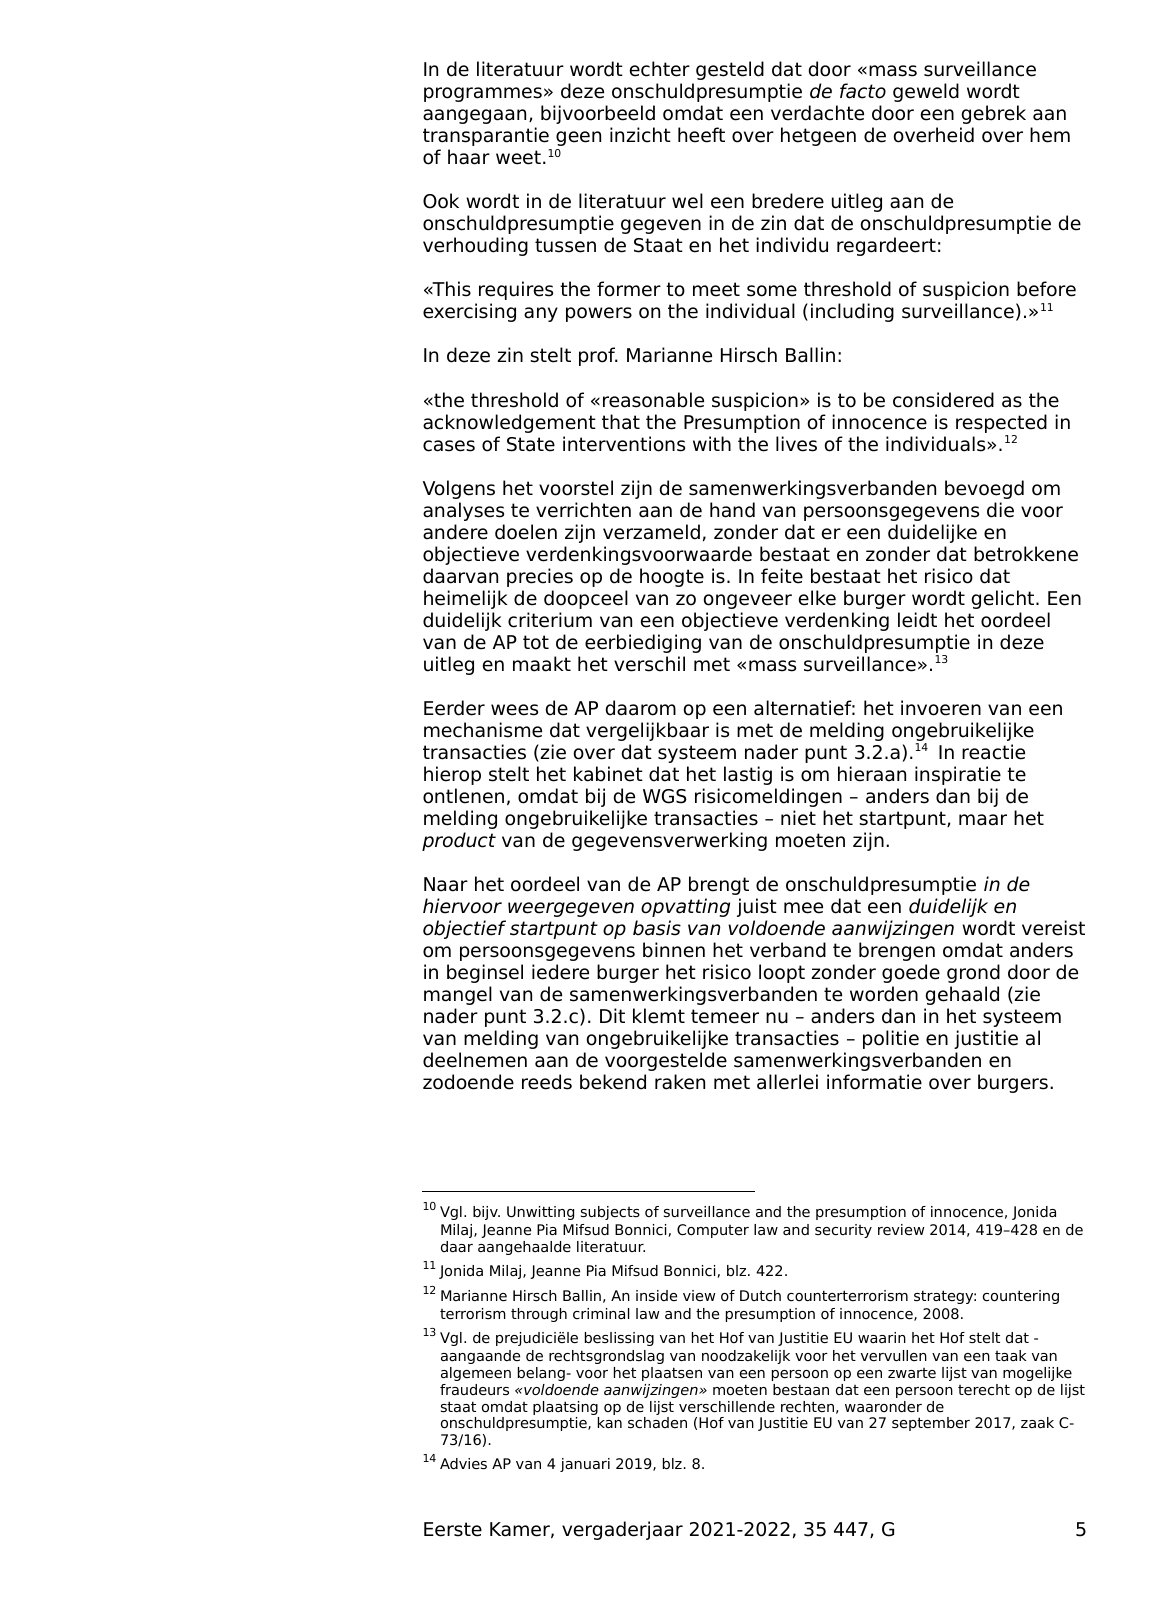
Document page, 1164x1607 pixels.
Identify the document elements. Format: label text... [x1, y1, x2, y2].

text Jonida Milaj, Jeanne Pia Mifsud Bonnici, blz. 422. [422, 1259, 1087, 1281]
text Advies AP van 4 januari 2019, blz. 8. [422, 1452, 1087, 1474]
text Marianne Hirsch Ballin, An inside view of Dutch counterterrorism strategy: countering terrorism through criminal law and the presumption of innocence, 2008. [422, 1284, 1087, 1323]
text Volgens het voorstel zijn de samenwerkingsverbanden bevoegd om analyses te verrichten aan de hand van persoonsgegevens die voor andere doelen zijn verzameld, zonder dat er een duidelijke en objectieve verdenkingsvoorwaarde bestaat en zonder dat betrokkene daarvan precies op de hoogte is. In feite bestaat het risico dat heimelijk de doopceel van zo ongeveer elke burger wordt gelicht. Een duidelijk criterium van een objectieve verdenking leidt het oordeel van de AP tot de eerbiediging van de onschuldpresumptie in deze uitleg en maakt het verschil met «mass surveillance». [422, 478, 1087, 676]
text Vgl. bijv. Unwitting subjects of surveillance and the presumption of innocence, Jonida Milaj, Jeanne Pia Mifsud Bonnici, Computer law and security review 2014, 419–428 en de daar aangehaalde literatuur. [422, 1200, 1087, 1256]
text In de literatuur wordt echter gesteld dat door «mass surveillance programmes» deze onschuldpresumptie de facto geweld wordt aangegaan, bijvoorbeeld omdat een verdachte door een gebrek aan transparantie geen inzicht heeft over hetgeen de overheid over hem of haar weet. [422, 59, 1087, 169]
text Naar het oordeel van de AP brengt de onschuldpresumptie in de hiervoor weergegeven opvatting juist mee dat een duidelijk en objectief startpunt op basis van voldoende aanwijzingen wordt vereist om persoonsgegevens binnen het verband te brengen omdat anders in beginsel iedere burger het risico loopt zonder goede grond door de mangel van de samenwerkingsverbanden te worden gehaald (zie nader punt 3.2.c). Dit klemt temeer nu – anders dan in het systeem van melding van ongebruikelijke transacties – politie en justitie al deelnemen aan de voorgestelde samenwerkingsverbanden en zodoende reeds bekend raken met allerlei informatie over burgers. [422, 874, 1087, 1093]
text In deze zin stelt prof. Marianne Hirsch Ballin: [422, 345, 1087, 367]
text «the threshold of «reasonable suspicion» is to be considered as the acknowledgement that the Presumption of innocence is respected in cases of State interventions with the lives of the individuals». [422, 389, 1087, 456]
text Vgl. de prejudiciële beslissing van het Hof van Justitie EU waarin het Hof stelt dat -aangaande de rechtsgrondslag van noodzakelijk voor het vervullen van een taak van algemeen belang- voor het plaatsen van een persoon op een zwarte lijst van mogelijke fraudeurs «voldoende aanwijzingen» moeten bestaan dat een persoon terecht op de lijst staat omdat plaatsing op de lijst verschillende rechten, waaronder de onschuldpresumptie, kan schaden (Hof van Justitie EU van 27 september 2017, zaak C-73/16). [422, 1326, 1087, 1449]
text «This requires the former to meet some threshold of suspicion before exercising any powers on the individual (including surveillance).» [422, 279, 1087, 323]
text Eerder wees de AP daarom op een alternatief: het invoeren van een mechanisme dat vergelijkbaar is met de melding ongebruikelijke transacties (zie over dat systeem nader punt 3.2.a). In reactie hierop stelt het kabinet dat het lastig is om hieraan inspiratie te ontlenen, omdat bij de WGS risicomeldingen – anders dan bij de melding ongebruikelijke transacties – niet het startpunt, maar het product van de gegevensverwerking moeten zijn. [422, 698, 1087, 852]
text Ook wordt in de literatuur wel een bredere uitleg aan de onschuldpresumptie gegeven in de zin dat de onschuldpresumptie de verhouding tussen de Staat en het individu regardeert: [422, 191, 1087, 257]
